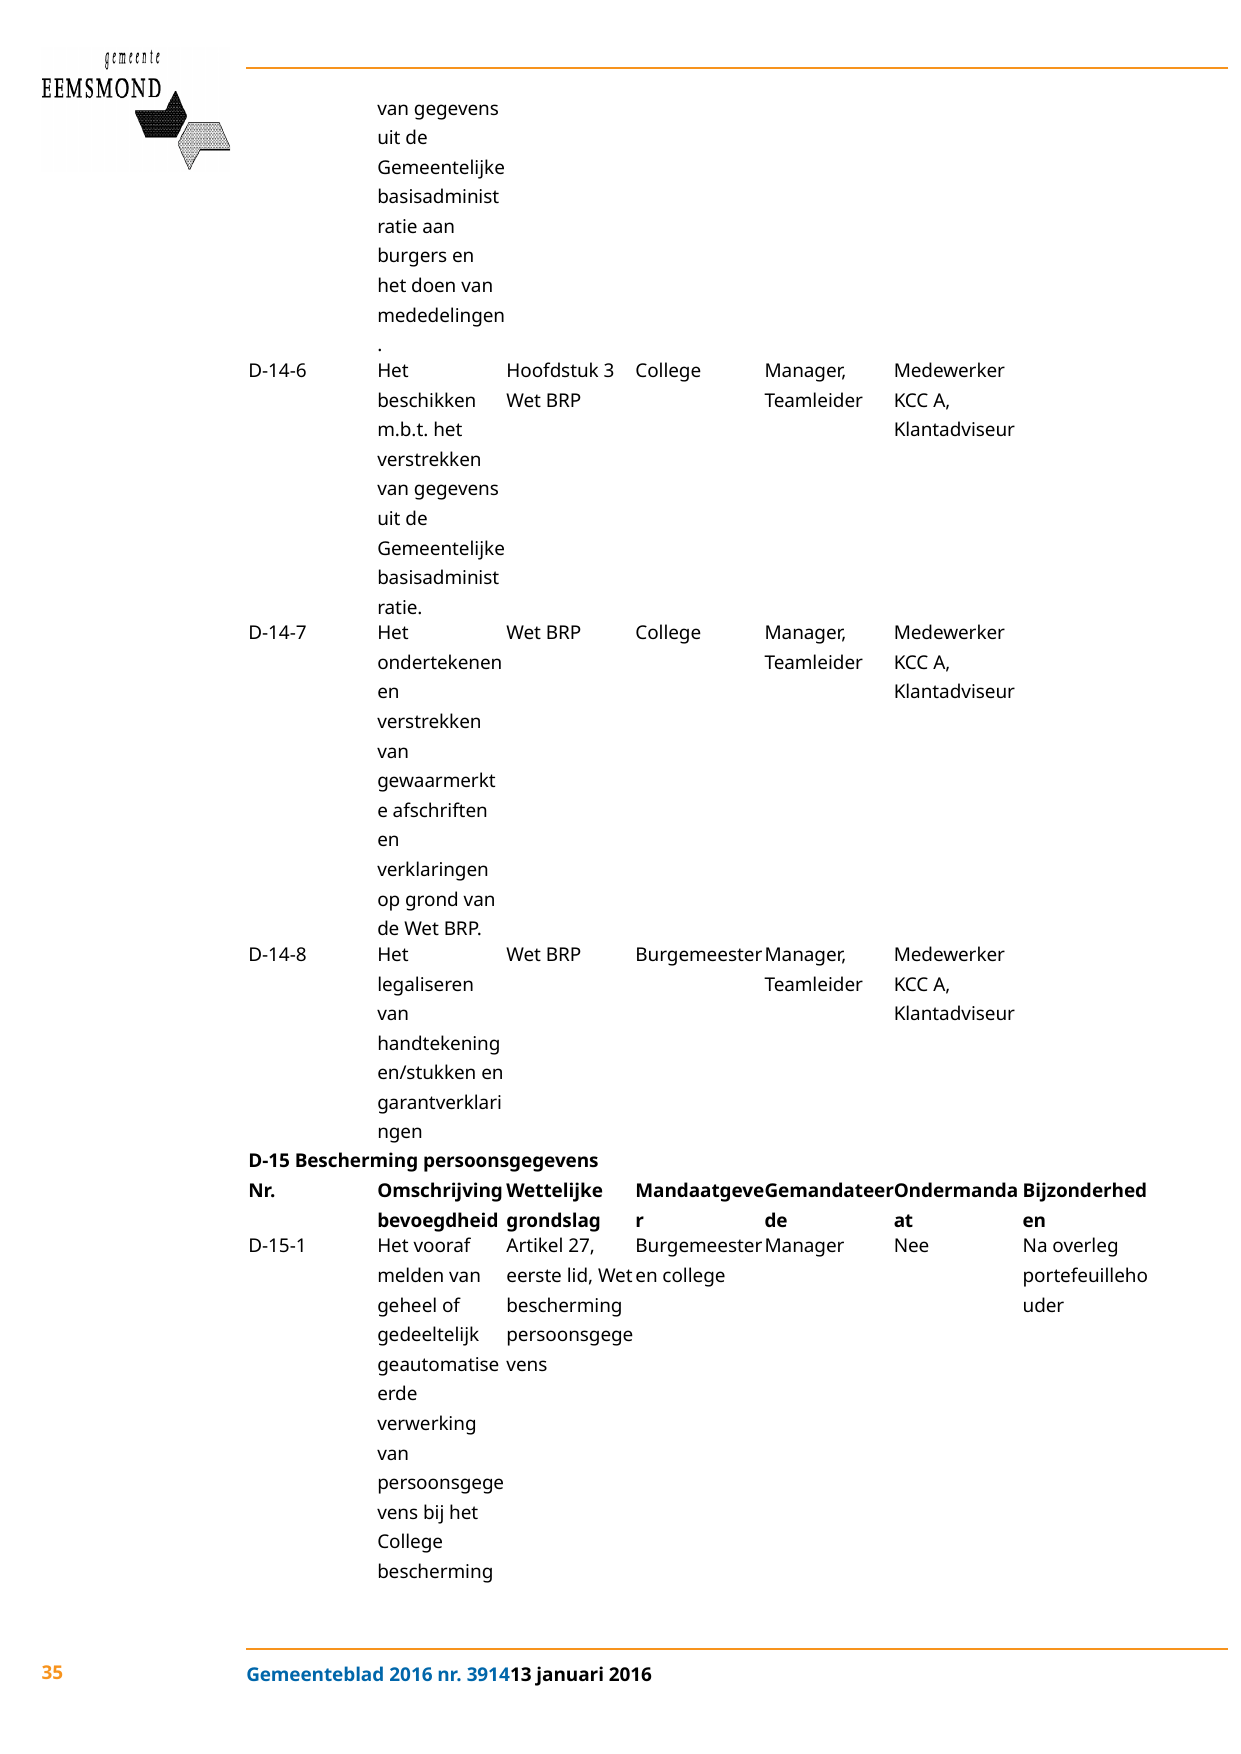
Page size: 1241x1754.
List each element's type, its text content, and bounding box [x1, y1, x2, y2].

table_cell [1023, 620, 1152, 941]
table_cell Hoofdstuk 3 Wet BRP [506, 357, 635, 619]
table_header Wettelijke grondslag [506, 1177, 635, 1233]
table_cell Het ondertekenen en verstrekken van gewaarmerkte afschriften en verklaringen op grond van de Wet BRP. [377, 620, 506, 941]
table_cell van gegevens uit de Gemeentelijke basisadministratie aan burgers en het doen van mededelingen. [377, 95, 506, 357]
table_header Omschrijving bevoegdheid [377, 1177, 506, 1233]
table_header Nr. [248, 1177, 377, 1233]
table_cell Nee [894, 1233, 1022, 1584]
table_cell [894, 95, 1022, 357]
table_cell [1023, 941, 1152, 1144]
table_cell Artikel 27, eerste lid, Wet bescherming persoonsgegevens [506, 1233, 635, 1584]
table_cell [1023, 357, 1152, 619]
table_cell Manager, Teamleider [764, 941, 893, 1144]
table_cell Het legaliseren van handtekeningen/stukken en garantverklaringen [377, 941, 506, 1144]
table_cell College [635, 357, 764, 619]
table_cell [635, 95, 764, 357]
table_cell College [635, 620, 764, 941]
table_cell Manager, Teamleider [764, 357, 893, 619]
table_cell Na overleg portefeuillehouder [1023, 1233, 1152, 1584]
table_cell Medewerker KCC A, Klantadviseur [894, 941, 1022, 1144]
table_cell Manager [764, 1233, 893, 1584]
table_cell Medewerker KCC A, Klantadviseur [894, 620, 1022, 941]
table_cell Wet BRP [506, 620, 635, 941]
table_cell Het vooraf melden van geheel of gedeeltelijk geautomatiseerde verwerking van persoonsgegevens bij het College bescherming [377, 1233, 506, 1584]
table_cell D-14-7 [248, 620, 377, 941]
table_cell D-14-6 [248, 357, 377, 619]
table_cell D-14-8 [248, 941, 377, 1144]
table_cell Burgemeester en college [635, 1233, 764, 1584]
table_header Mandaatgever [635, 1177, 764, 1233]
table_cell Medewerker KCC A, Klantadviseur [894, 357, 1022, 619]
table_cell [764, 95, 893, 357]
table_cell Manager, Teamleider [764, 620, 893, 941]
table_cell Het beschikken m.b.t. het verstrekken van gegevens uit de Gemeentelijke basisadministratie. [377, 357, 506, 619]
table_header Gemandateerde [764, 1177, 893, 1233]
table_cell D-15-1 [248, 1233, 377, 1584]
table_cell Wet BRP [506, 941, 635, 1144]
table_cell [1023, 95, 1152, 357]
table_cell [506, 95, 635, 357]
table_header Ondermandaat [894, 1177, 1022, 1233]
picture [41, 47, 231, 172]
text D-15 Bescherming persoonsgegevens [248, 1148, 1152, 1173]
table_cell [248, 95, 377, 357]
table_header Bijzonderheden [1023, 1177, 1152, 1233]
table_cell Burgemeester [635, 941, 764, 1144]
